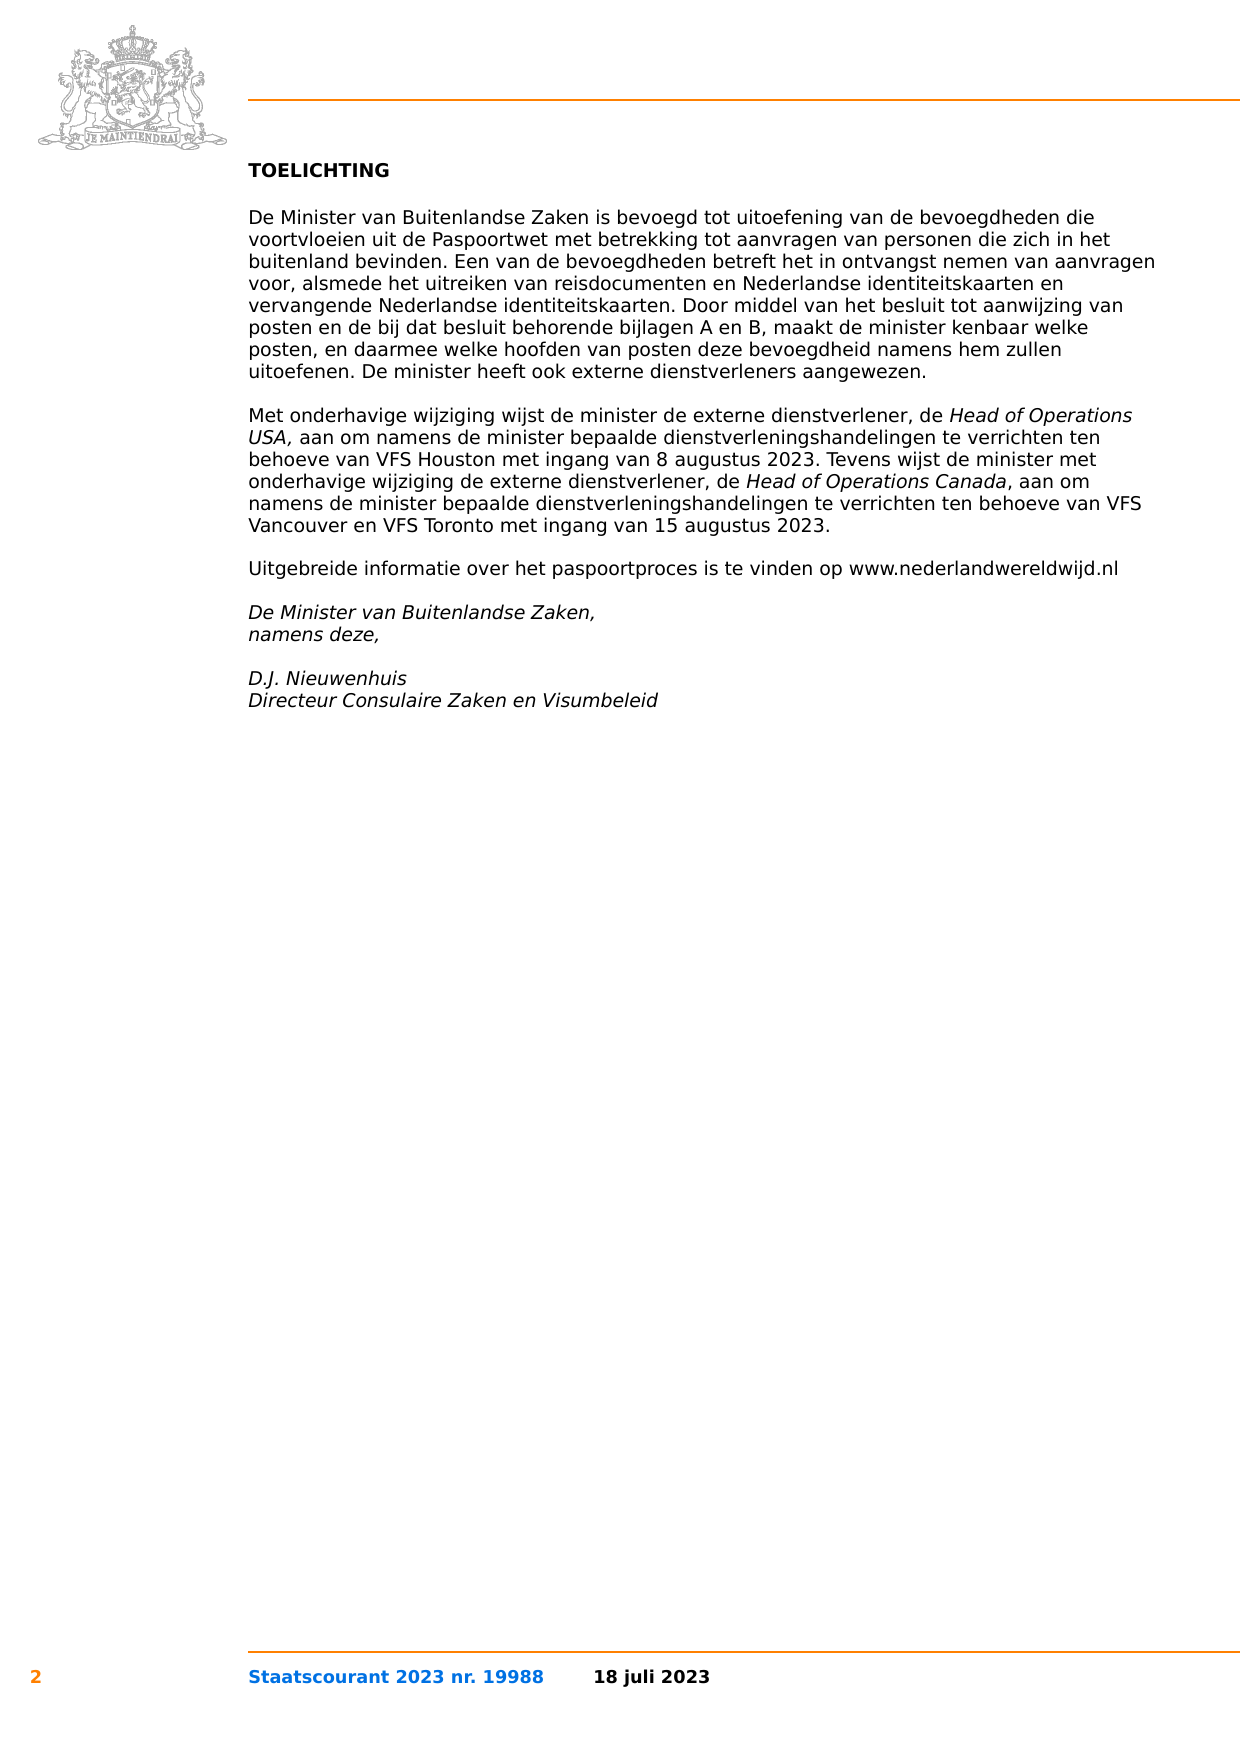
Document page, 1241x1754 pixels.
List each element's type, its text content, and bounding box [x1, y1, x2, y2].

text Met onderhavige wijziging wijst de minister de externe dienstverlener, de Head of Operations USA, aan om namens de minister bepaalde dienstverleningshandelingen te verrichten ten behoeve van VFS Houston met ingang van 8 augustus 2023. Tevens wijst de minister met onderhavige wijziging de externe dienstverlener, de Head of Operations Canada, aan om namens de minister bepaalde dienstverleningshandelingen te verrichten ten behoeve van VFS Vancouver en VFS Toronto met ingang van 15 augustus 2023. [248, 404, 1163, 536]
picture [38, 25, 227, 150]
text Uitgebreide informatie over het paspoortproces is te vinden op www.nederlandwereldwijd.nl [248, 558, 1163, 580]
text De Minister van Buitenlandse Zaken, namens deze, D.J. Nieuwenhuis Directeur Consulaire Zaken en Visumbeleid [248, 602, 1163, 712]
text De Minister van Buitenlandse Zaken is bevoegd tot uitoefening van de bevoegdheden die voortvloeien uit de Paspoortwet met betrekking tot aanvragen van personen die zich in het buitenland bevinden. Een van de bevoegdheden betreft het in ontvangst nemen van aanvragen voor, alsmede het uitreiken van reisdocumenten en Nederlandse identiteitskaarten en vervangende Nederlandse identiteitskaarten. Door middel van het besluit tot aanwijzing van posten en de bij dat besluit behorende bijlagen A en B, maakt de minister kenbaar welke posten, en daarmee welke hoofden van posten deze bevoegdheid namens hem zullen uitoefenen. De minister heeft ook externe dienstverleners aangewezen. [248, 207, 1163, 383]
subtitle TOELICHTING [248, 160, 1163, 182]
